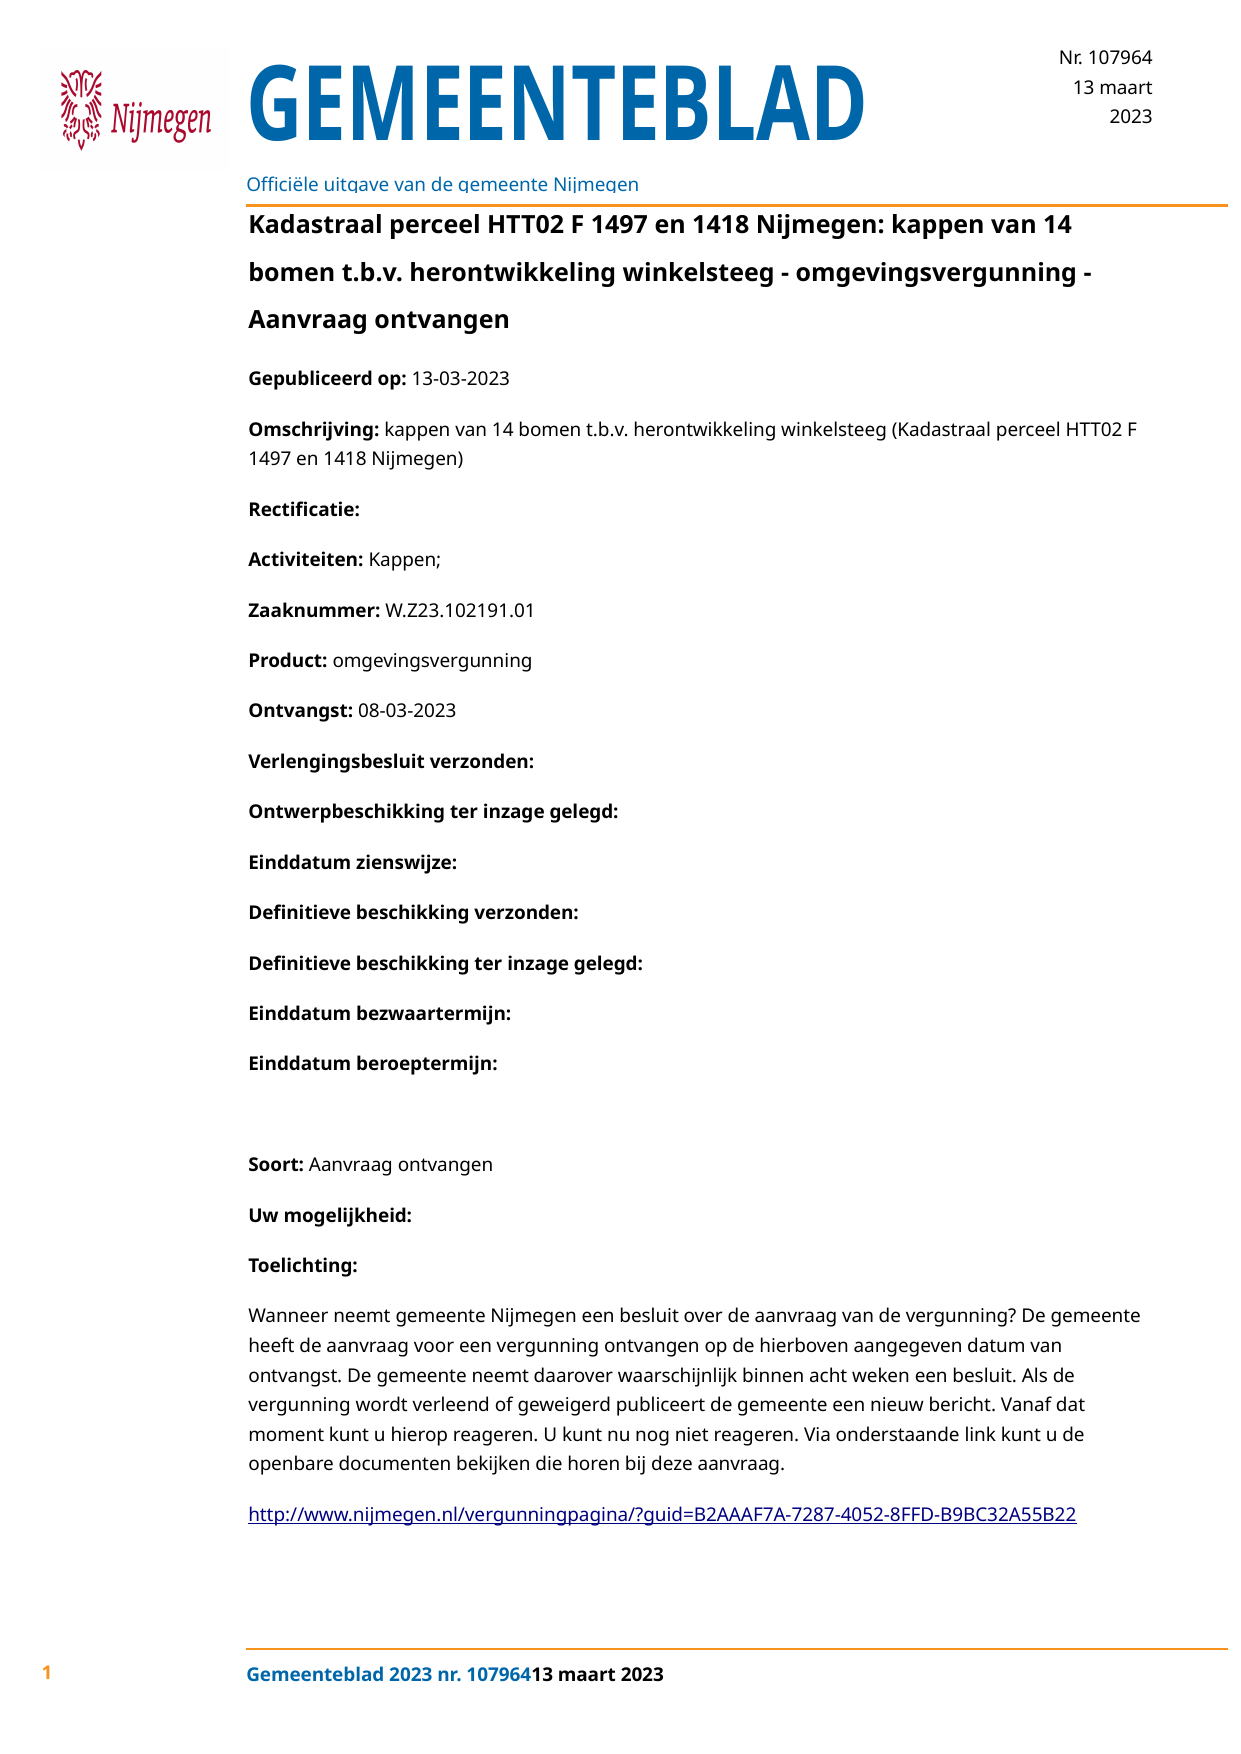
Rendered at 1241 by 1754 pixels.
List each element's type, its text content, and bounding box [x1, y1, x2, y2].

text Verlengingsbesluit verzonden: [248, 748, 1152, 774]
text Soort: Aanvraag ontvangen [248, 1151, 1152, 1177]
text Zaaknummer: W.Z23.102191.01 [248, 597, 1152, 622]
text Uw mogelijkheid: [248, 1202, 1152, 1227]
text Ontwerpbeschikking ter inzage gelegd: [248, 798, 1152, 824]
text Einddatum beroeptermijn: [248, 1051, 1152, 1076]
text Rectificatie: [248, 496, 1152, 522]
text Definitieve beschikking ter inzage gelegd: [248, 950, 1152, 975]
text http://www.nijmegen.nl/vergunningpagina/?guid=B2AAAF7A-7287-4052-8FFD-B9BC32A55B22 [248, 1501, 1152, 1527]
text Kadastraal perceel HTT02 F 1497 en 1418 Nijmegen: kappen van 14 bomen t.b.v. herontwikkeling winkelsteeg - omgevingsvergunning - Aanvraag ontvangen [248, 207, 1152, 336]
text Toelichting: [248, 1252, 1152, 1278]
text Gepubliceerd op: 13-03-2023 [248, 366, 1152, 391]
picture [41, 47, 231, 172]
text Wanneer neemt gemeente Nijmegen een besluit over de aanvraag van de vergunning? De gemeente heeft de aanvraag voor een vergunning ontvangen op de hierboven aangegeven datum van ontvangst. De gemeente neemt daarover waarschijnlijk binnen acht weken een besluit. Als de vergunning wordt verleend of geweigerd publiceert de gemeente een nieuw bericht. Vanaf dat moment kunt u hierop reageren. U kunt nu nog niet reageren. Via onderstaande link kunt u de openbare documenten bekijken die horen bij deze aanvraag. [248, 1303, 1152, 1476]
text Definitieve beschikking verzonden: [248, 899, 1152, 925]
text Ontvangst: 08-03-2023 [248, 698, 1152, 723]
text Product: omgevingsvergunning [248, 647, 1152, 673]
text Omschrijving: kappen van 14 bomen t.b.v. herontwikkeling winkelsteeg (Kadastraal perceel HTT02 F 1497 en 1418 Nijmegen) [248, 416, 1152, 471]
text Activiteiten: Kappen; [248, 546, 1152, 572]
text Einddatum zienswijze: [248, 849, 1152, 874]
text Einddatum bezwaartermijn: [248, 1000, 1152, 1026]
